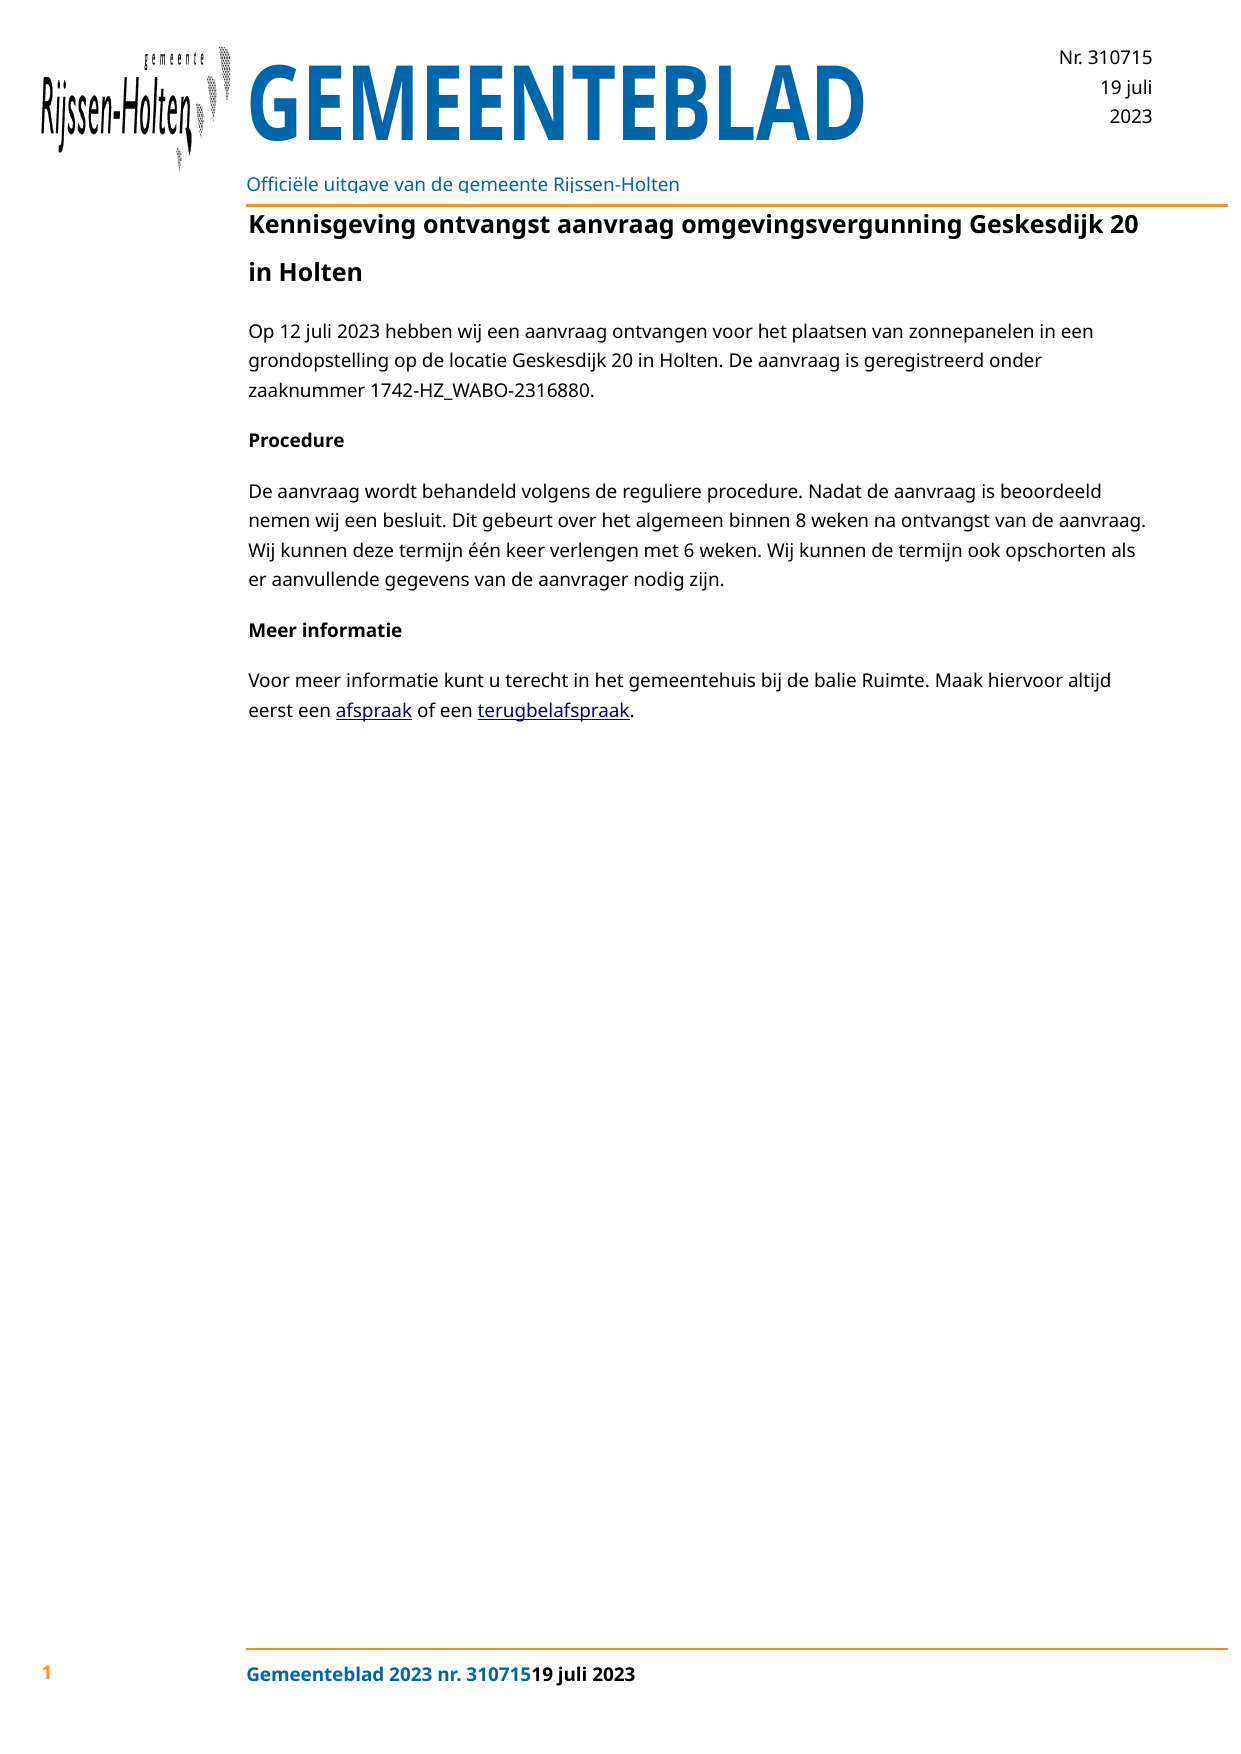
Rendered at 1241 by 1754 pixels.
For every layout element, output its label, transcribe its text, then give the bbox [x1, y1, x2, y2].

text De aanvraag wordt behandeld volgens de reguliere procedure. Nadat de aanvraag is beoordeeld nemen wij een besluit. Dit gebeurt over het algemeen binnen 8 weken na ontvangst van de aanvraag. Wij kunnen deze termijn één keer verlengen met 6 weken. Wij kunnen de termijn ook opschorten als er aanvullende gegevens van de aanvrager nodig zijn. [248, 478, 1152, 592]
text Procedure [248, 427, 1152, 453]
text Voor meer informatie kunt u terecht in het gemeentehuis bij de balie Ruimte. Maak hiervoor altijd eerst een afspraak of een terugbelafspraak. [248, 667, 1152, 723]
text Meer informatie [248, 617, 1152, 643]
picture [41, 47, 231, 172]
text Kennisgeving ontvangst aanvraag omgevingsvergunning Geskesdijk 20 in Holten [248, 207, 1152, 288]
text Op 12 juli 2023 hebben wij een aanvraag ontvangen voor het plaatsen van zonnepanelen in een grondopstelling op de locatie Geskesdijk 20 in Holten. De aanvraag is geregistreerd onder zaaknummer 1742-HZ_WABO-2316880. [248, 318, 1152, 403]
